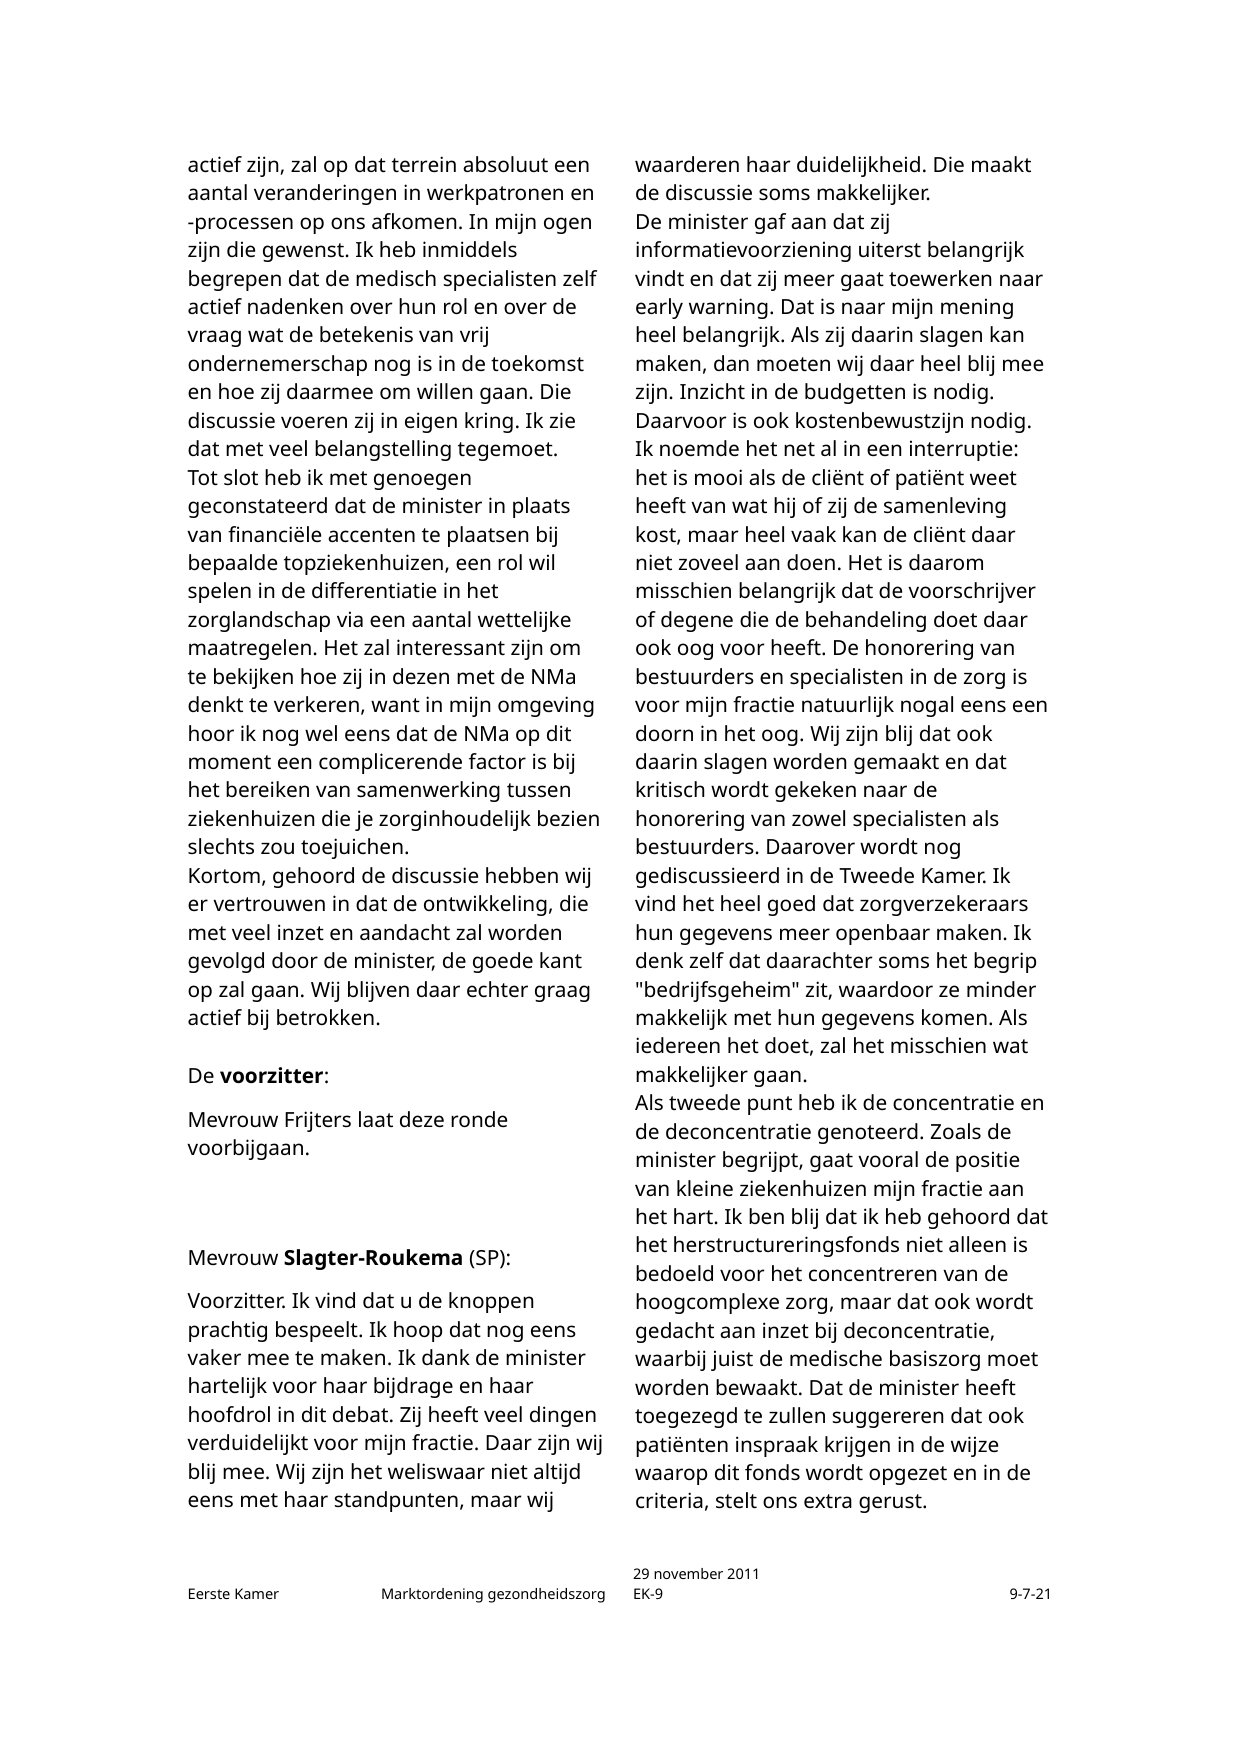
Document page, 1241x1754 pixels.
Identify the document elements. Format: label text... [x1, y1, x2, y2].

text De minister gaf aan dat zij informatievoorziening uiterst belangrijk vindt en dat zij meer gaat toewerken naar early warning. Dat is naar mijn mening heel belangrijk. Als zij daarin slagen kan maken, dan moeten wij daar heel blij mee zijn. Inzicht in de budgetten is nodig. Daarvoor is ook kostenbewustzijn nodig. Ik noemde het net al in een interruptie: het is mooi als de cliënt of patiënt weet heeft van wat hij of zij de samenleving kost, maar heel vaak kan de cliënt daar niet zoveel aan doen. Het is daarom misschien belangrijk dat de voorschrijver of degene die de behandeling doet daar ook oog voor heeft. De honorering van bestuurders en specialisten in de zorg is voor mijn fractie natuurlijk nogal eens een doorn in het oog. Wij zijn blij dat ook daarin slagen worden gemaakt en dat kritisch wordt gekeken naar de honorering van zowel specialisten als bestuurders. Daarover wordt nog gediscussieerd in de Tweede Kamer. Ik vind het heel goed dat zorgverzekeraars hun gegevens meer openbaar maken. Ik denk zelf dat daarachter soms het begrip "bedrijfsgeheim" zit, waardoor ze minder makkelijk met hun gegevens komen. Als iedereen het doet, zal het misschien wat makkelijker gaan. [635, 207, 1053, 1088]
text De voorzitter: [187, 1062, 605, 1090]
text Voorzitter. Ik vind dat u de knoppen prachtig bespeelt. Ik hoop dat nog eens vaker mee te maken. Ik dank de minister hartelijk voor haar bijdrage en haar hoofdrol in dit debat. Zij heeft veel dingen verduidelijkt voor mijn fractie. Daar zijn wij blij mee. Wij zijn het weliswaar niet altijd eens met haar standpunten, maar wij [187, 1286, 605, 1514]
text Mevrouw Frijters laat deze ronde voorbijgaan. [187, 1105, 605, 1162]
text Mevrouw Slagter-Roukema (SP): [187, 1243, 605, 1271]
text waarderen haar duidelijkheid. Die maakt de discussie soms makkelijker. [635, 150, 1053, 207]
text Kortom, gehoord de discussie hebben wij er vertrouwen in dat de ontwikkeling, die met veel inzet en aandacht zal worden gevolgd door de minister, de goede kant op zal gaan. Wij blijven daar echter graag actief bij betrokken. [187, 861, 605, 1032]
text Tot slot heb ik met genoegen geconstateerd dat de minister in plaats van financiële accenten te plaatsen bij bepaalde topziekenhuizen, een rol wil spelen in de differentiatie in het zorglandschap via een aantal wettelijke maatregelen. Het zal interessant zijn om te bekijken hoe zij in dezen met de NMa denkt te verkeren, want in mijn omgeving hoor ik nog wel eens dat de NMa op dit moment een complicerende factor is bij het bereiken van samenwerking tussen ziekenhuizen die je zorginhoudelijk bezien slechts zou toejuichen. [187, 463, 605, 861]
text Als tweede punt heb ik de concentratie en de deconcentratie genoteerd. Zoals de minister begrijpt, gaat vooral de positie van kleine ziekenhuizen mijn fractie aan het hart. Ik ben blij dat ik heb gehoord dat het herstructureringsfonds niet alleen is bedoeld voor het concentreren van de hoogcomplexe zorg, maar dat ook wordt gedacht aan inzet bij deconcentratie, waarbij juist de medische basiszorg moet worden bewaakt. Dat de minister heeft toegezegd te zullen suggereren dat ook patiënten inspraak krijgen in de wijze waarop dit fonds wordt opgezet en in de criteria, stelt ons extra gerust. [635, 1088, 1053, 1515]
text  [187, 1192, 605, 1220]
text actief zijn, zal op dat terrein absoluut een aantal veranderingen in werkpatronen en -processen op ons afkomen. In mijn ogen zijn die gewenst. Ik heb inmiddels begrepen dat de medisch specialisten zelf actief nadenken over hun rol en over de vraag wat de betekenis van vrij ondernemerschap nog is in de toekomst en hoe zij daarmee om willen gaan. Die discussie voeren zij in eigen kring. Ik zie dat met veel belangstelling tegemoet. [187, 150, 605, 463]
